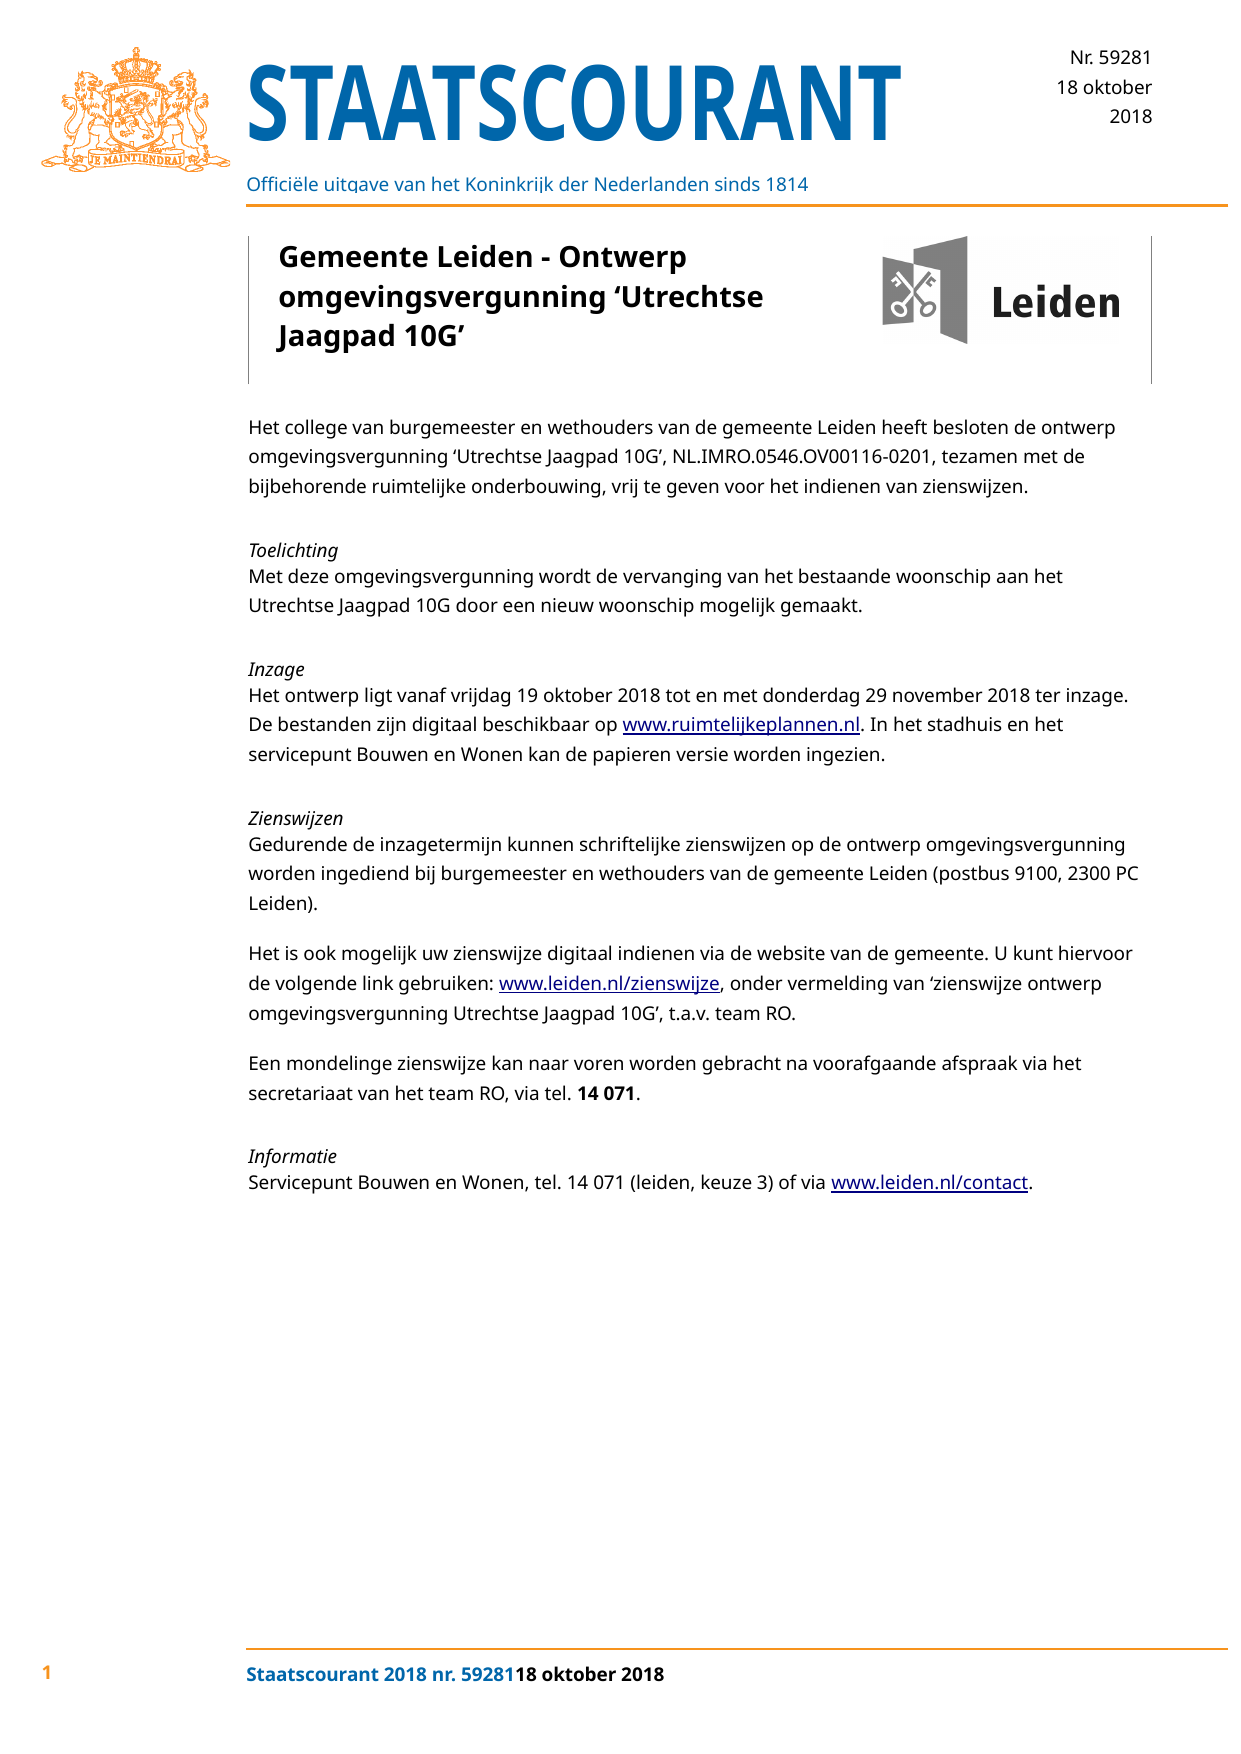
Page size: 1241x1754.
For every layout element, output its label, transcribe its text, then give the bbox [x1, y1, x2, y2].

text Het college van burgemeester en wethouders van de gemeente Leiden heeft besloten de ontwerp omgevingsvergunning ‘Utrechtse Jaagpad 10G’, NL.IMRO.0546.OV00116-0201, tezamen met de bijbehorende ruimtelijke onderbouwing, vrij te geven voor het indienen van zienswijzen. [248, 414, 1152, 499]
picture [41, 47, 231, 172]
table_header [850, 236, 1151, 384]
text Het ontwerp ligt vanaf vrijdag 19 oktober 2018 tot en met donderdag 29 november 2018 ter inzage. De bestanden zijn digitaal beschikbaar op www.ruimtelijkeplannen.nl. In het stadhuis en het servicepunt Bouwen en Wonen kan de papieren versie worden ingezien. [248, 682, 1152, 767]
text Met deze omgevingsvergunning wordt de vervanging van het bestaande woonschip aan het Utrechtse Jaagpad 10G door een nieuw woonschip mogelijk gemaakt. [248, 563, 1152, 618]
text Inzage [248, 656, 1152, 682]
table_header Gemeente Leiden - Ontwerp omgevingsvergunning ‘Utrechtse Jaagpad 10G’ [249, 236, 850, 384]
text Het is ook mogelijk uw zienswijze digitaal indienen via de website van de gemeente. U kunt hiervoor de volgende link gebruiken: www.leiden.nl/zienswijze, onder vermelding van ‘zienswijze ontwerp omgevingsvergunning Utrechtse Jaagpad 10G’, t.a.v. team RO. [248, 941, 1152, 1025]
text Een mondelinge zienswijze kan naar voren worden gebracht na voorafgaande afspraak via het secretariaat van het team RO, via tel. 14 071. [248, 1050, 1152, 1105]
text Gedurende de inzagetermijn kunnen schriftelijke zienswijzen op de ontwerp omgevingsvergunning worden ingediend bij burgemeester en wethouders van de gemeente Leiden (postbus 9100, 2300 PC Leiden). [248, 831, 1152, 916]
picture [882, 236, 1119, 344]
text Servicepunt Bouwen en Wonen, tel. 14 071 (leiden, keuze 3) of via www.leiden.nl/contact. [248, 1169, 1152, 1195]
text Toelichting [248, 537, 1152, 563]
text Informatie [248, 1144, 1152, 1169]
text Zienswijzen [248, 805, 1152, 831]
